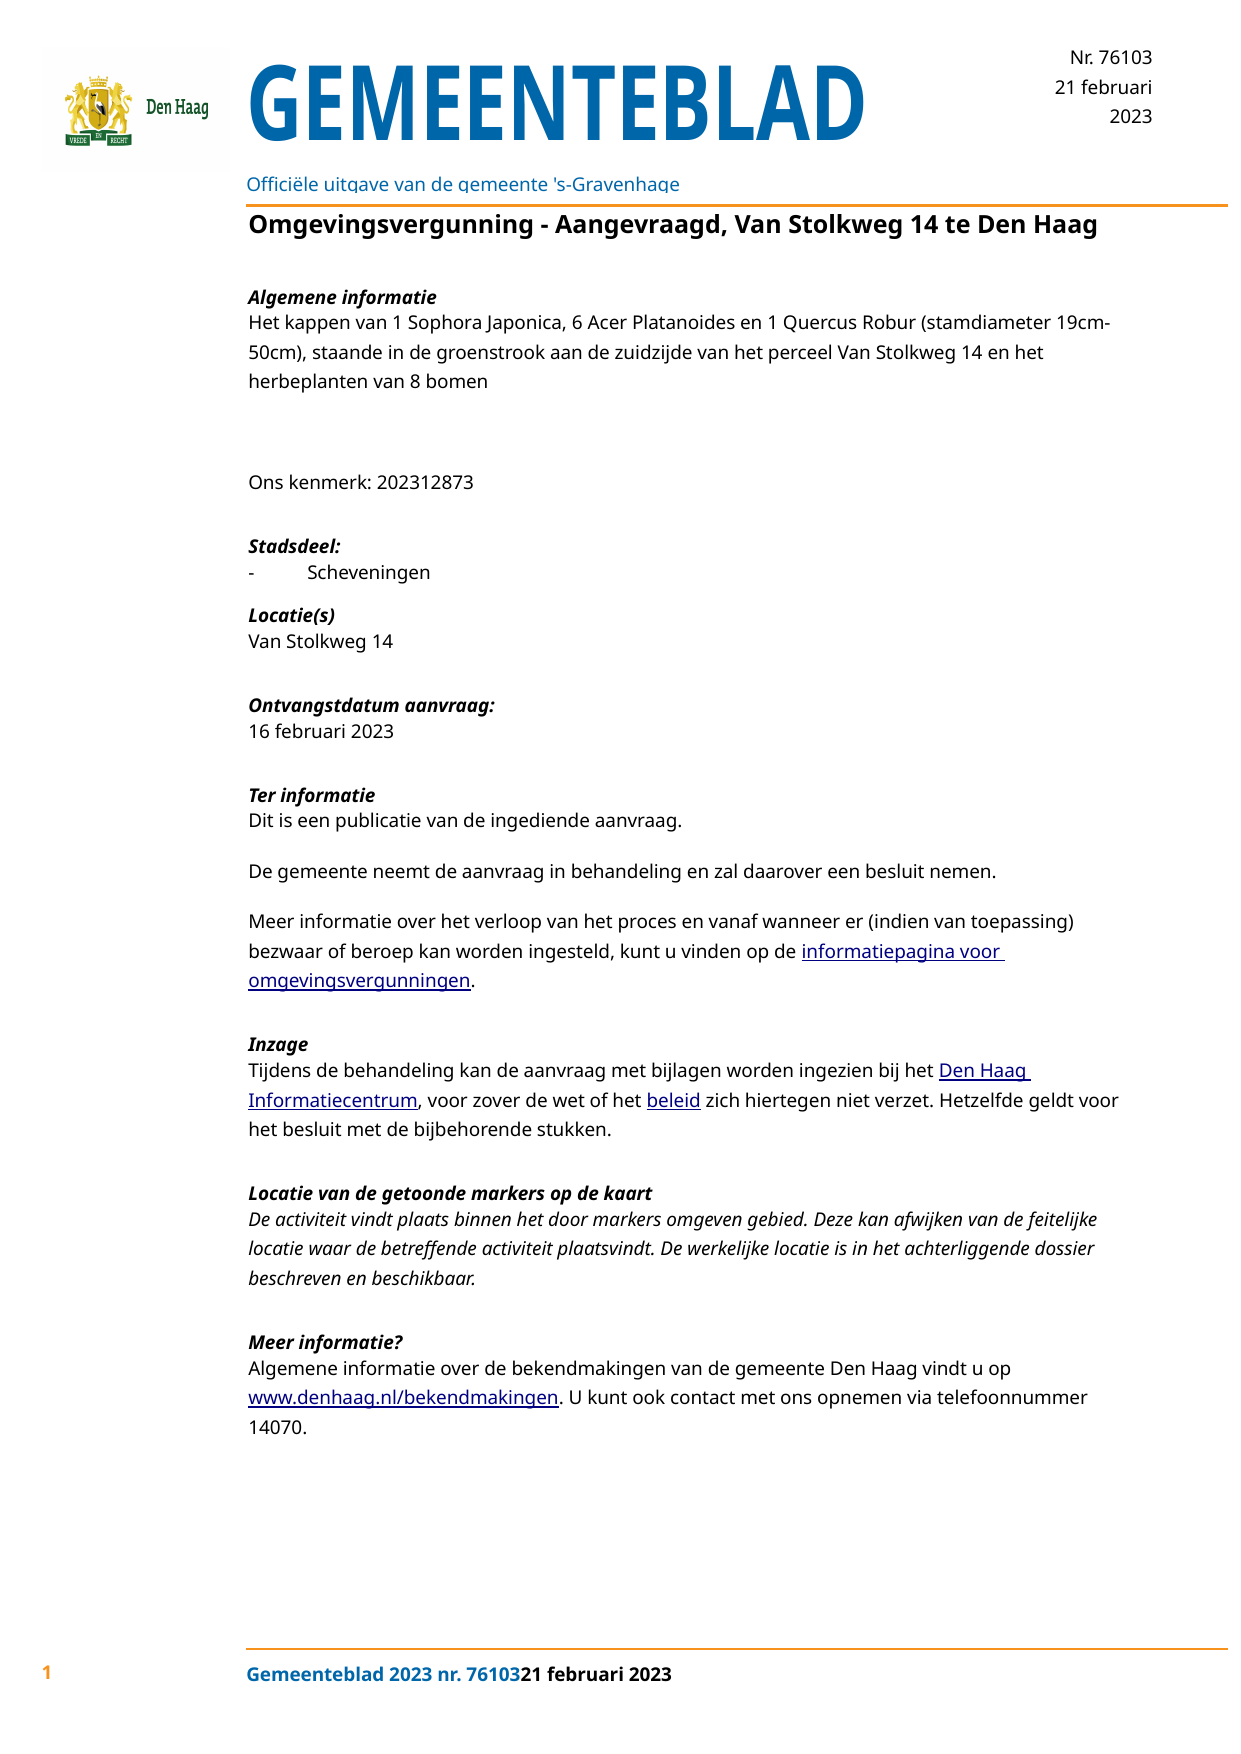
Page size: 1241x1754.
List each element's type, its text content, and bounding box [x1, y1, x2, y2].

text De gemeente neemt de aanvraag in behandeling en zal daarover een besluit nemen. [248, 858, 1152, 884]
text Stadsdeel: [248, 533, 1152, 559]
text Dit is een publicatie van de ingediende aanvraag. [248, 807, 1152, 833]
text Meer informatie over het verloop van het proces en vanaf wanneer er (indien van toepassing) bezwaar of beroep kan worden ingesteld, kunt u vinden op de informatiepagina voor omgevingsvergunningen. [248, 908, 1152, 993]
text Inzage [248, 1031, 1152, 1057]
text Het kappen van 1 Sophora Japonica, 6 Acer Platanoides en 1 Quercus Robur (stamdiameter 19cm-50cm), staande in de groenstrook aan de zuidzijde van het perceel Van Stolkweg 14 en het herbeplanten van 8 bomen [248, 309, 1152, 394]
text Meer informatie? [248, 1329, 1152, 1355]
text Locatie van de getoonde markers op de kaart [248, 1180, 1152, 1206]
text Ter informatie [248, 782, 1152, 807]
list Scheveningen [248, 559, 1152, 585]
picture [41, 47, 231, 172]
text Omgevingsvergunning - Aangevraagd, Van Stolkweg 14 te Den Haag [248, 207, 1152, 241]
text Van Stolkweg 14 [248, 628, 1152, 654]
text De activiteit vindt plaats binnen het door markers omgeven gebied. Deze kan afwijken van de feitelijke locatie waar de betreffende activiteit plaatsvindt. De werkelijke locatie is in het achterliggende dossier beschreven en beschikbaar. [248, 1206, 1152, 1291]
text Ons kenmerk: 202312873 [248, 469, 1152, 495]
text Locatie(s) [248, 602, 1152, 628]
text 16 februari 2023 [248, 718, 1152, 743]
text Algemene informatie over de bekendmakingen van de gemeente Den Haag vindt u op www.denhaag.nl/bekendmakingen. U kunt ook contact met ons opnemen via telefoonnummer 14070. [248, 1355, 1152, 1440]
text Algemene informatie [248, 284, 1152, 309]
text Ontvangstdatum aanvraag: [248, 692, 1152, 718]
text Tijdens de behandeling kan de aanvraag met bijlagen worden ingezien bij het Den Haag Informatiecentrum, voor zover de wet of het beleid zich hiertegen niet verzet. Hetzelfde geldt voor het besluit met de bijbehorende stukken. [248, 1057, 1152, 1142]
